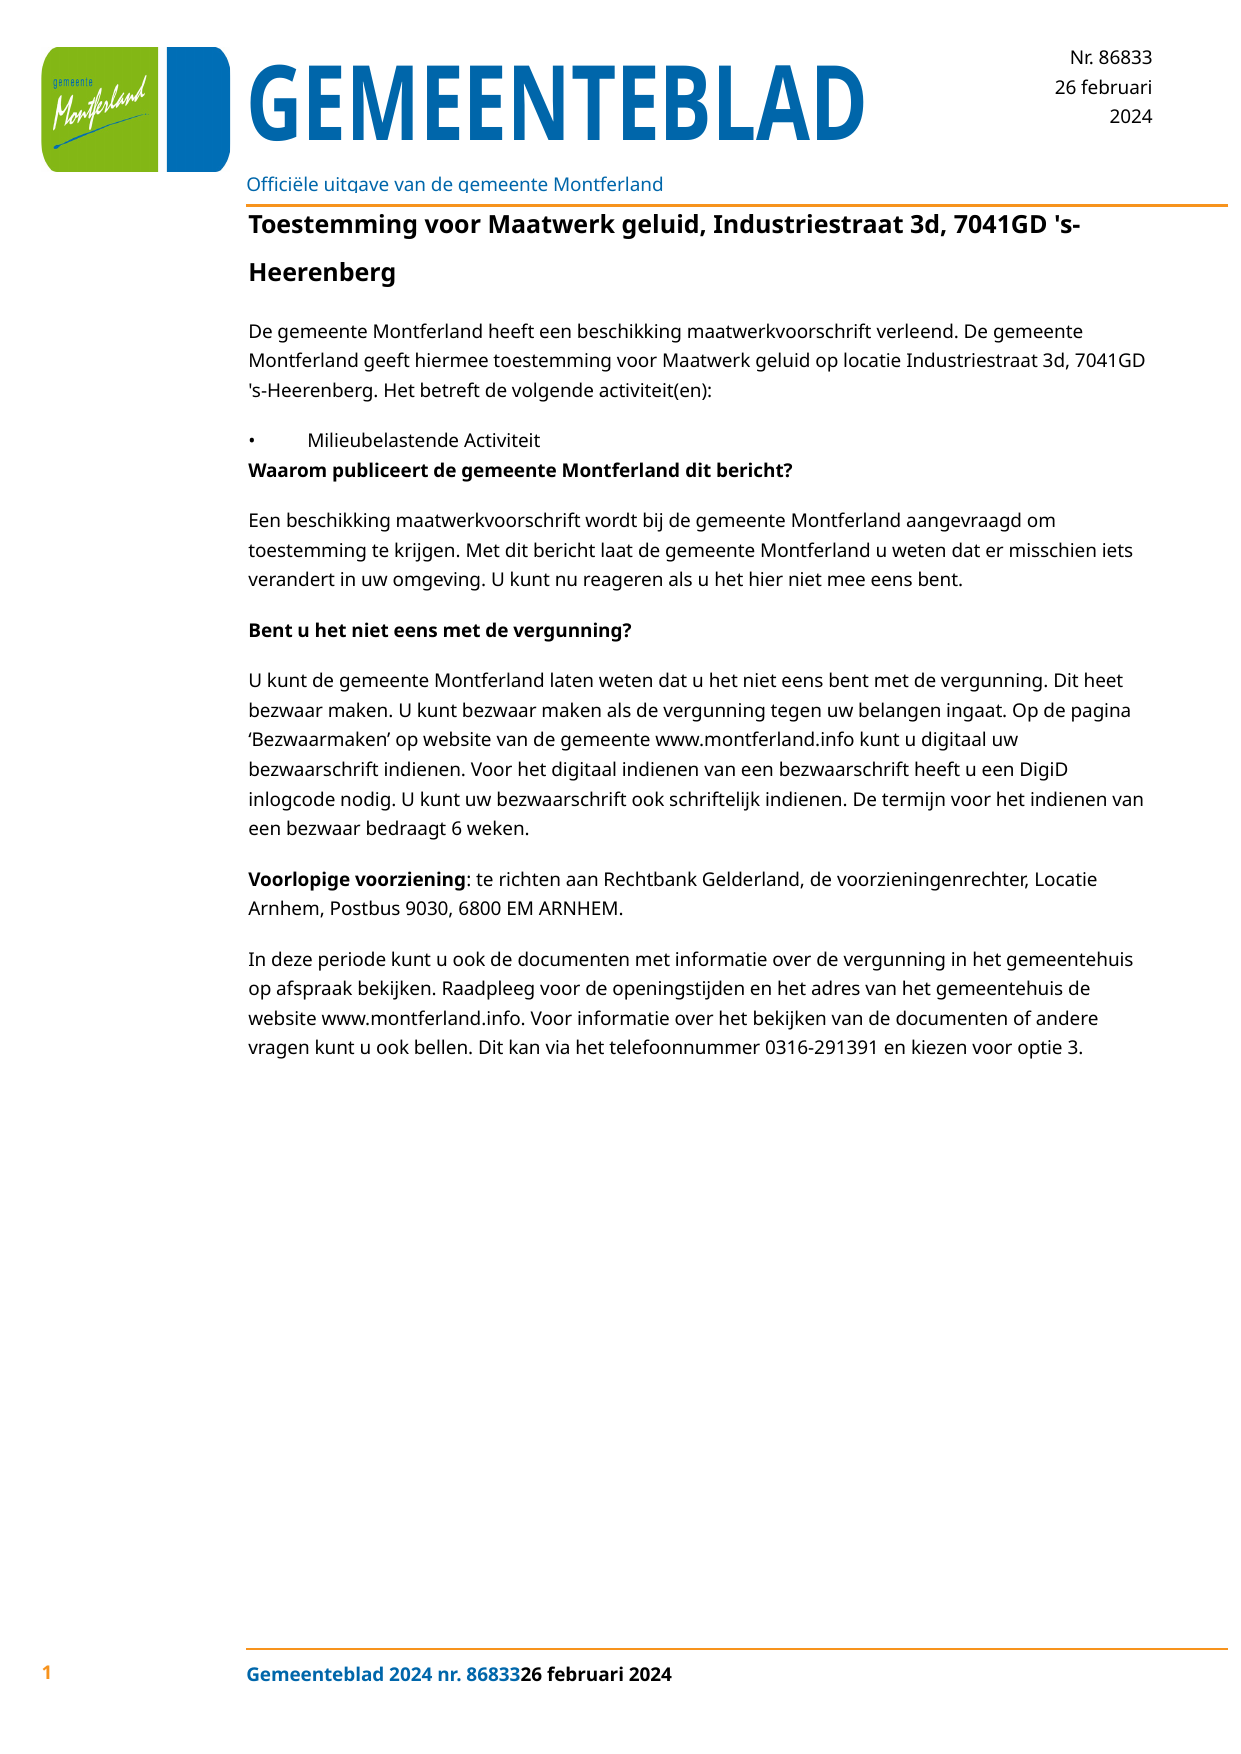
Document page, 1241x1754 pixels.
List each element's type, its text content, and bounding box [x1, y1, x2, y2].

picture [41, 47, 231, 172]
text In deze periode kunt u ook de documenten met informatie over de vergunning in het gemeentehuis op afspraak bekijken. Raadpleeg voor de openingstijden en het adres van het gemeentehuis de website www.montferland.info. Voor informatie over het bekijken van de documenten of andere vragen kunt u ook bellen. Dit kan via het telefoonnummer 0316-291391 en kiezen voor optie 3. [248, 946, 1152, 1060]
text U kunt de gemeente Montferland laten weten dat u het niet eens bent met de vergunning. Dit heet bezwaar maken. U kunt bezwaar maken als de vergunning tegen uw belangen ingaat. Op de pagina ‘Bezwaarmaken’ op website van de gemeente www.montferland.info kunt u digitaal uw bezwaarschrift indienen. Voor het digitaal indienen van een bezwaarschrift heeft u een DigiD inlogcode nodig. U kunt uw bezwaarschrift ook schriftelijk indienen. De termijn voor het indienen van een bezwaar bedraagt 6 weken. [248, 667, 1152, 841]
text Bent u het niet eens met de vergunning? [248, 617, 1152, 643]
text Waarom publiceert de gemeente Montferland dit bericht? [248, 457, 1152, 483]
text Voorlopige voorziening: te richten aan Rechtbank Gelderland, de voorzieningenrechter, Locatie Arnhem, Postbus 9030, 6800 EM ARNHEM. [248, 866, 1152, 921]
text Een beschikking maatwerkvoorschrift wordt bij de gemeente Montferland aangevraagd om toestemming te krijgen. Met dit bericht laat de gemeente Montferland u weten dat er misschien iets verandert in uw omgeving. U kunt nu reageren als u het hier niet mee eens bent. [248, 507, 1152, 592]
text De gemeente Montferland heeft een beschikking maatwerkvoorschrift verleend. De gemeente Montferland geeft hiermee toestemming voor Maatwerk geluid op locatie Industriestraat 3d, 7041GD 's-Heerenberg. Het betreft de volgende activiteit(en): [248, 318, 1152, 403]
list Milieubelastende Activiteit [248, 427, 1152, 453]
text Toestemming voor Maatwerk geluid, Industriestraat 3d, 7041GD 's-Heerenberg [248, 207, 1152, 288]
